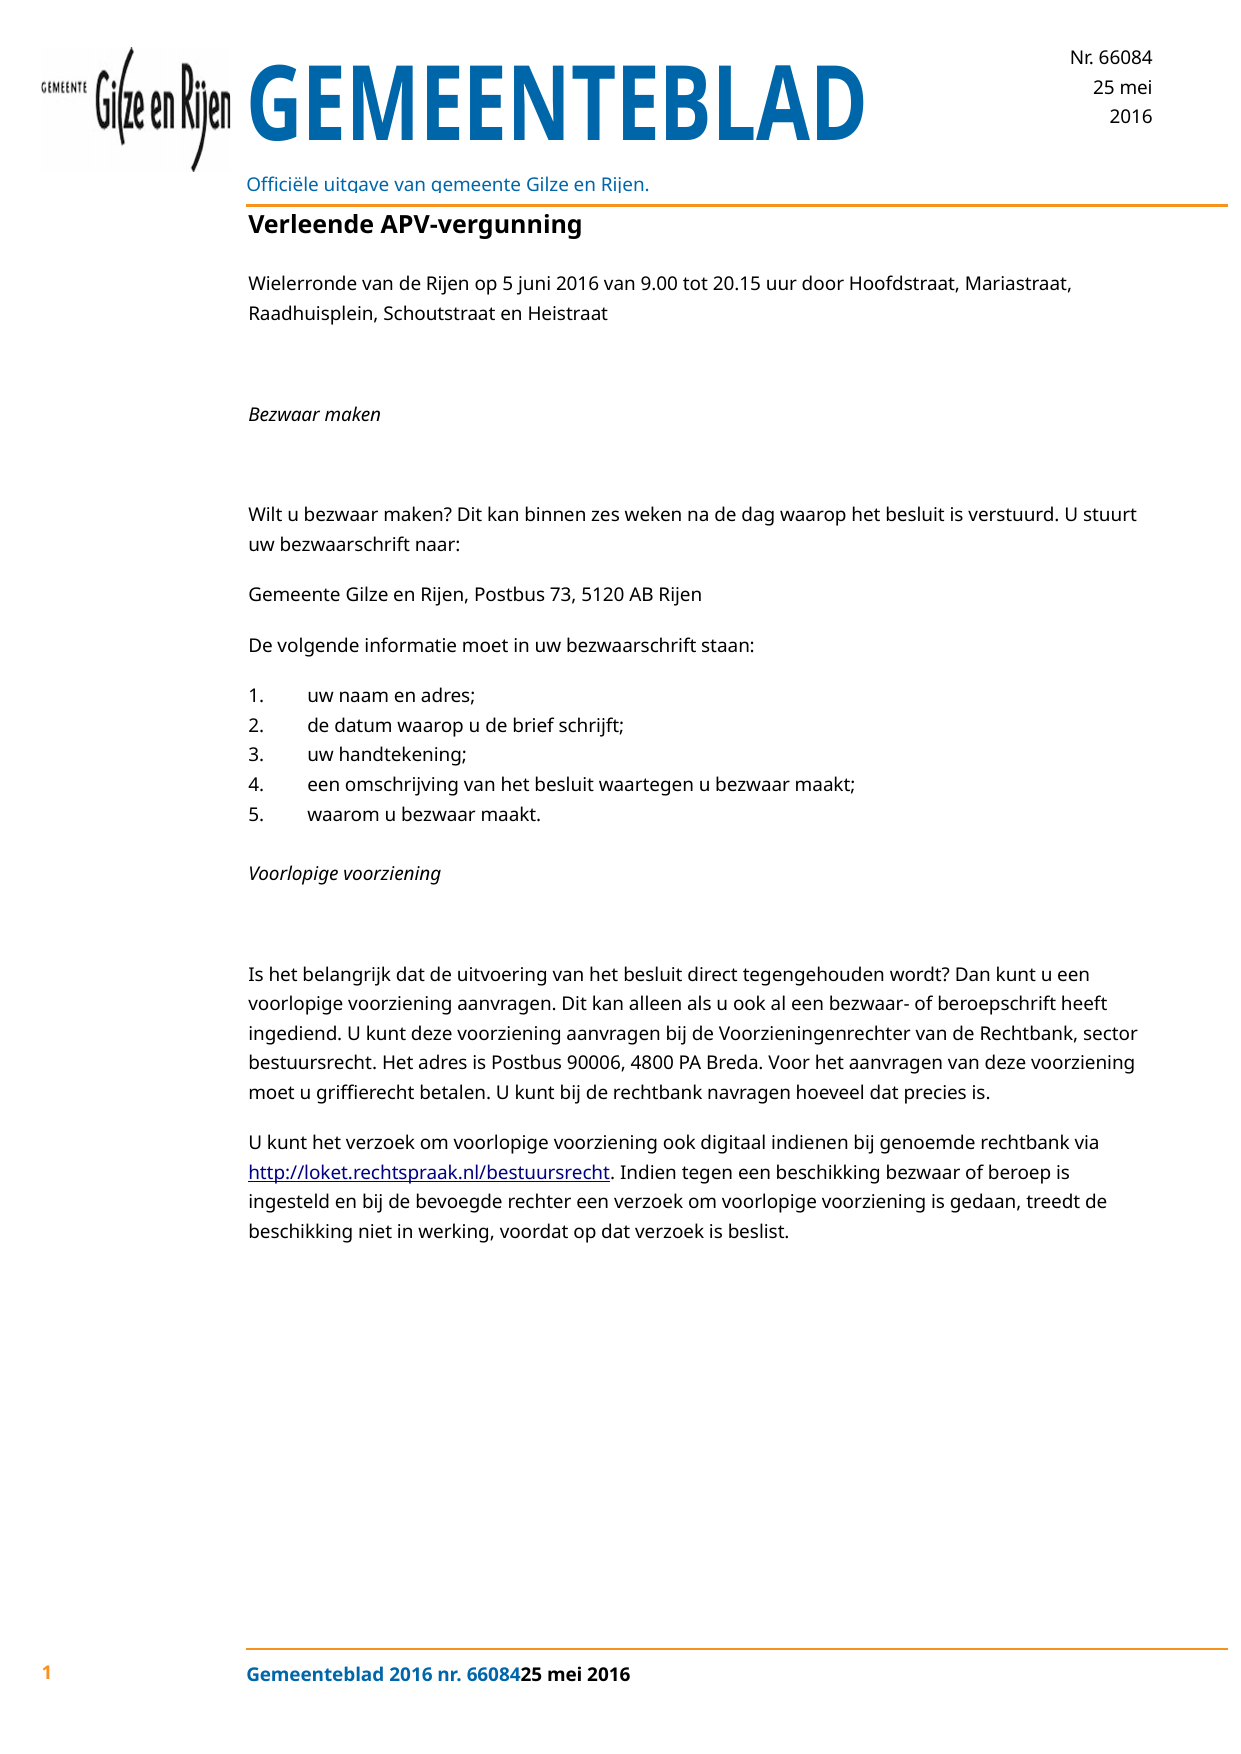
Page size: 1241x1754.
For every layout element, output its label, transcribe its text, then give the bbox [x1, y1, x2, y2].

text Is het belangrijk dat de uitvoering van het besluit direct tegengehouden wordt? Dan kunt u een voorlopige voorziening aanvragen. Dit kan alleen als u ook al een bezwaar- of beroepschrift heeft ingediend. U kunt deze voorziening aanvragen bij de Voorzieningenrechter van de Rechtbank, sector bestuursrecht. Het adres is Postbus 90006, 4800 PA Breda. Voor het aanvragen van deze voorziening moet u griffierecht betalen. U kunt bij de rechtbank navragen hoeveel dat precies is. [248, 961, 1152, 1105]
text U kunt het verzoek om voorlopige voorziening ook digitaal indienen bij genoemde rechtbank via http://loket.rechtspraak.nl/bestuursrecht. Indien tegen een beschikking bezwaar of beroep is ingesteld en bij de bevoegde rechter een verzoek om voorlopige voorziening is gedaan, treedt de beschikking niet in werking, voordat op dat verzoek is beslist. [248, 1129, 1152, 1244]
text Wilt u bezwaar maken? Dit kan binnen zes weken na de dag waarop het besluit is verstuurd. U stuurt uw bezwaarschrift naar: [248, 502, 1152, 557]
text Gemeente Gilze en Rijen, Postbus 73, 5120 AB Rijen [248, 582, 1152, 607]
list uw naam en adres; [248, 682, 1152, 708]
list uw handtekening; [248, 742, 1152, 767]
text Wielerronde van de Rijen op 5 juni 2016 van 9.00 tot 20.15 uur door Hoofdstraat, Mariastraat, Raadhuisplein, Schoutstraat en Heistraat [248, 270, 1152, 326]
list de datum waarop u de brief schrijft; [248, 712, 1152, 738]
list een omschrijving van het besluit waartegen u bezwaar maakt; [248, 771, 1152, 797]
picture [41, 47, 231, 172]
text De volgende informatie moet in uw bezwaarschrift staan: [248, 632, 1152, 658]
text Voorlopige voorziening [248, 860, 1152, 886]
text Verleende APV-vergunning [248, 207, 1152, 241]
list waarom u bezwaar maakt. [248, 801, 1152, 826]
text Bezwaar maken [248, 401, 1152, 426]
